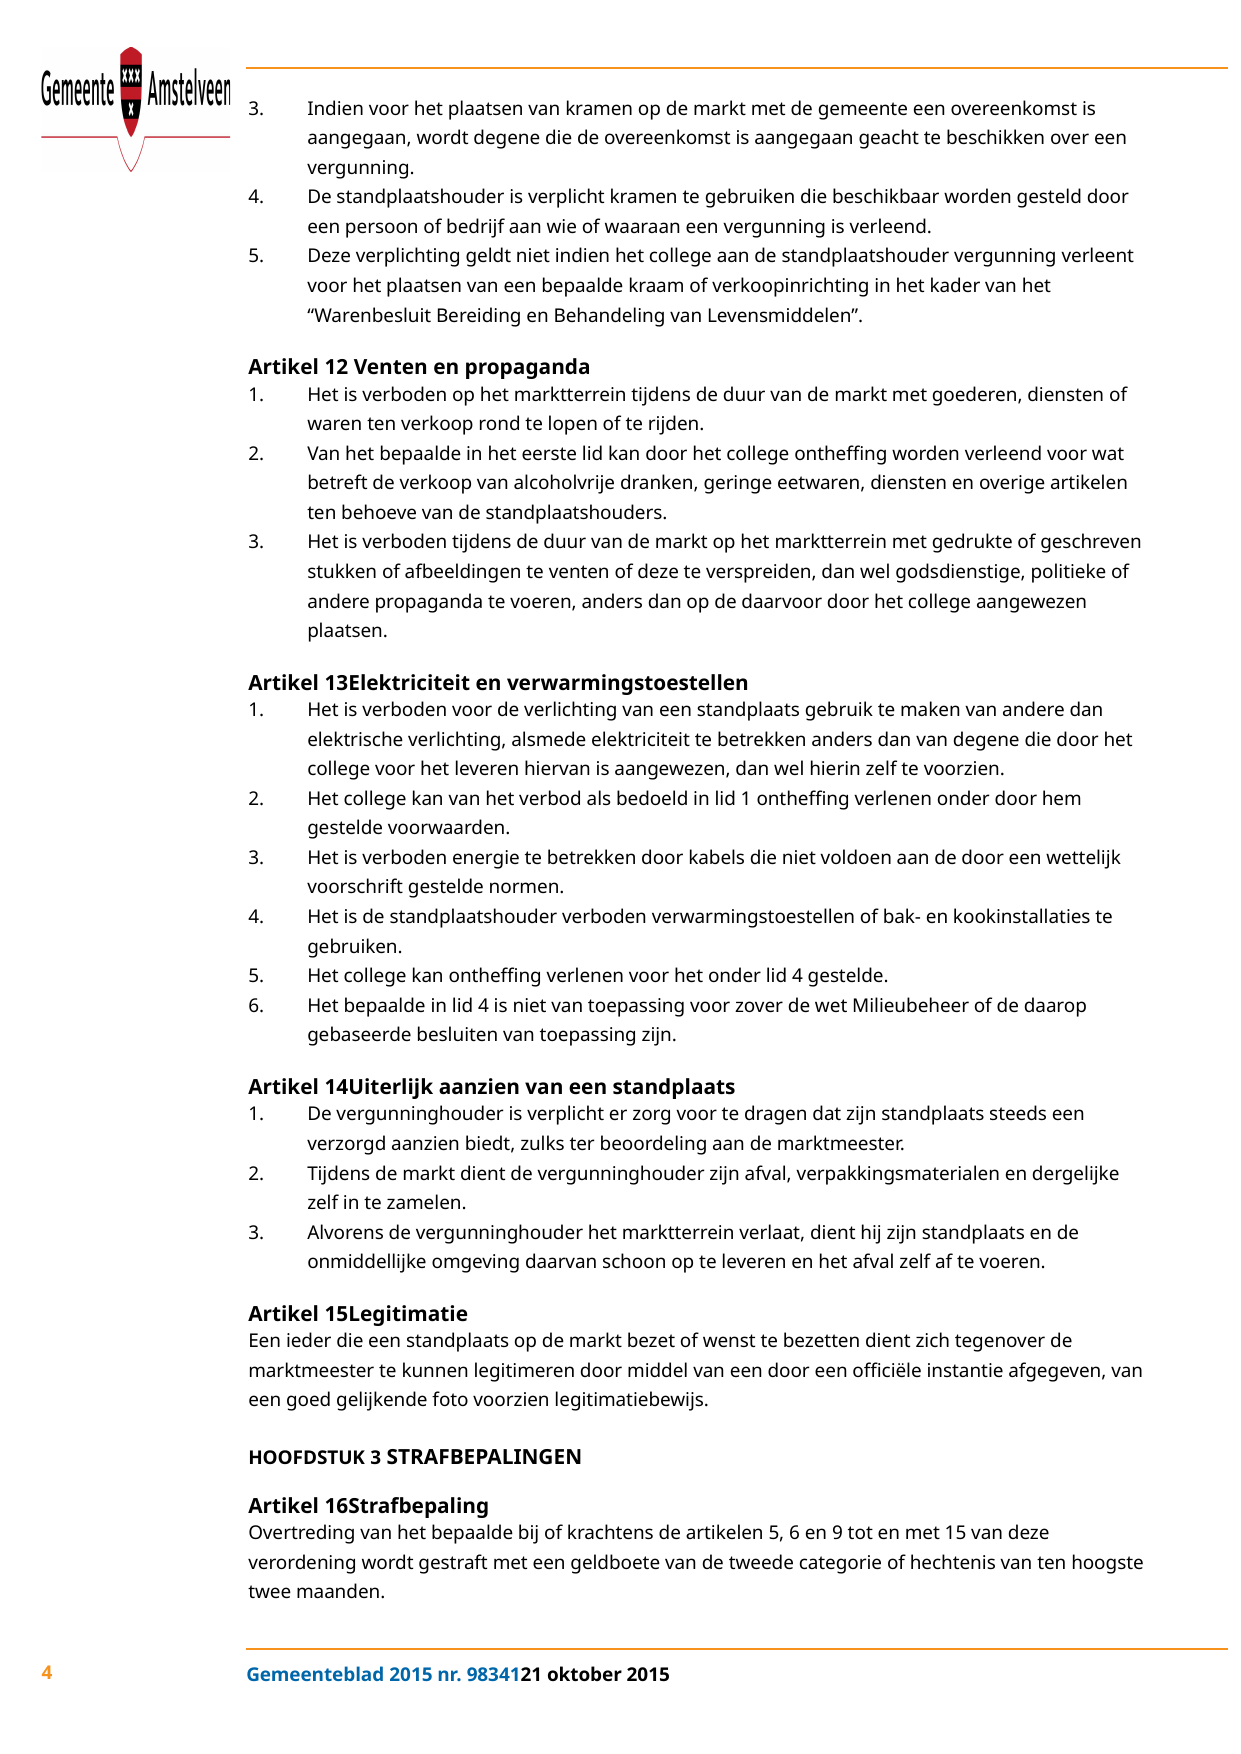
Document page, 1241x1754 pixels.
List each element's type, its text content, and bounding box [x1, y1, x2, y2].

list Van het bepaalde in het eerste lid kan door het college ontheffing worden verleend voor wat betreft de verkoop van alcoholvrije dranken, geringe eetwaren, diensten en overige artikelen ten behoeve van de standplaatshouders. [248, 440, 1152, 525]
list Het is de standplaatshouder verboden verwarmingstoestellen of bak- en kookinstallaties te gebruiken. [248, 903, 1152, 959]
list Het is verboden op het marktterrein tijdens de duur van de markt met goederen, diensten of waren ten verkoop rond te lopen of te rijden. [248, 381, 1152, 436]
text Artikel 12 Venten en propaganda [248, 352, 1152, 381]
list De vergunninghouder is verplicht er zorg voor te dragen dat zijn standplaats steeds een verzorgd aanzien biedt, zulks ter beoordeling aan de marktmeester. [248, 1101, 1152, 1156]
list De standplaatshouder is verplicht kramen te gebruiken die beschikbaar worden gesteld door een persoon of bedrijf aan wie of waaraan een vergunning is verleend. [248, 183, 1152, 239]
text Een ieder die een standplaats op de markt bezet of wenst te bezetten dient zich tegenover de marktmeester te kunnen legitimeren door middel van een door een officiële instantie afgegeven, van een goed gelijkende foto voorzien legitimatiebewijs. [248, 1327, 1152, 1412]
list Het is verboden energie te betrekken door kabels die niet voldoen aan de door een wettelijk voorschrift gestelde normen. [248, 844, 1152, 899]
list Tijdens de markt dient de vergunninghouder zijn afval, verpakkingsmaterialen en dergelijke zelf in te zamelen. [248, 1160, 1152, 1215]
list Indien voor het plaatsen van kramen op de markt met de gemeente een overeenkomst is aangegaan, wordt degene die de overeenkomst is aangegaan geacht te beschikken over een vergunning. [248, 95, 1152, 180]
text Artikel 14Uiterlijk aanzien van een standplaats [248, 1072, 1152, 1101]
text HOOFDSTUK 3 STRAFBEPALINGEN [248, 1442, 1152, 1470]
list Het is verboden voor de verlichting van een standplaats gebruik te maken van andere dan elektrische verlichting, alsmede elektriciteit te betrekken anders dan van degene die door het college voor het leveren hiervan is aangewezen, dan wel hierin zelf te voorzien. [248, 696, 1152, 781]
list Het college kan van het verbod als bedoeld in lid 1 ontheffing verlenen onder door hem gestelde voorwaarden. [248, 785, 1152, 840]
list Deze verplichting geldt niet indien het college aan de standplaatshouder vergunning verleent voor het plaatsen van een bepaalde kraam of verkoopinrichting in het kader van het “Warenbesluit Bereiding en Behandeling van Levensmiddelen”. [248, 243, 1152, 328]
list Alvorens de vergunninghouder het marktterrein verlaat, dient hij zijn standplaats en de onmiddellijke omgeving daarvan schoon op te leveren en het afval zelf af te voeren. [248, 1219, 1152, 1274]
list Het college kan ontheffing verlenen voor het onder lid 4 gestelde. [248, 962, 1152, 988]
text Overtreding van het bepaalde bij of krachtens de artikelen 5, 6 en 9 tot en met 15 van deze verordening wordt gestraft met een geldboete van de tweede categorie of hechtenis van ten hoogste twee maanden. [248, 1519, 1152, 1604]
text Artikel 13Elektriciteit en verwarmingstoestellen [248, 668, 1152, 696]
text Artikel 15Legitimatie [248, 1299, 1152, 1327]
text Artikel 16Strafbepaling [248, 1491, 1152, 1519]
picture [41, 47, 231, 172]
list Het is verboden tijdens de duur van de markt op het marktterrein met gedrukte of geschreven stukken of afbeeldingen te venten of deze te verspreiden, dan wel godsdienstige, politieke of andere propaganda te voeren, anders dan op de daarvoor door het college aangewezen plaatsen. [248, 529, 1152, 643]
list Het bepaalde in lid 4 is niet van toepassing voor zover de wet Milieubeheer of de daarop gebaseerde besluiten van toepassing zijn. [248, 992, 1152, 1047]
